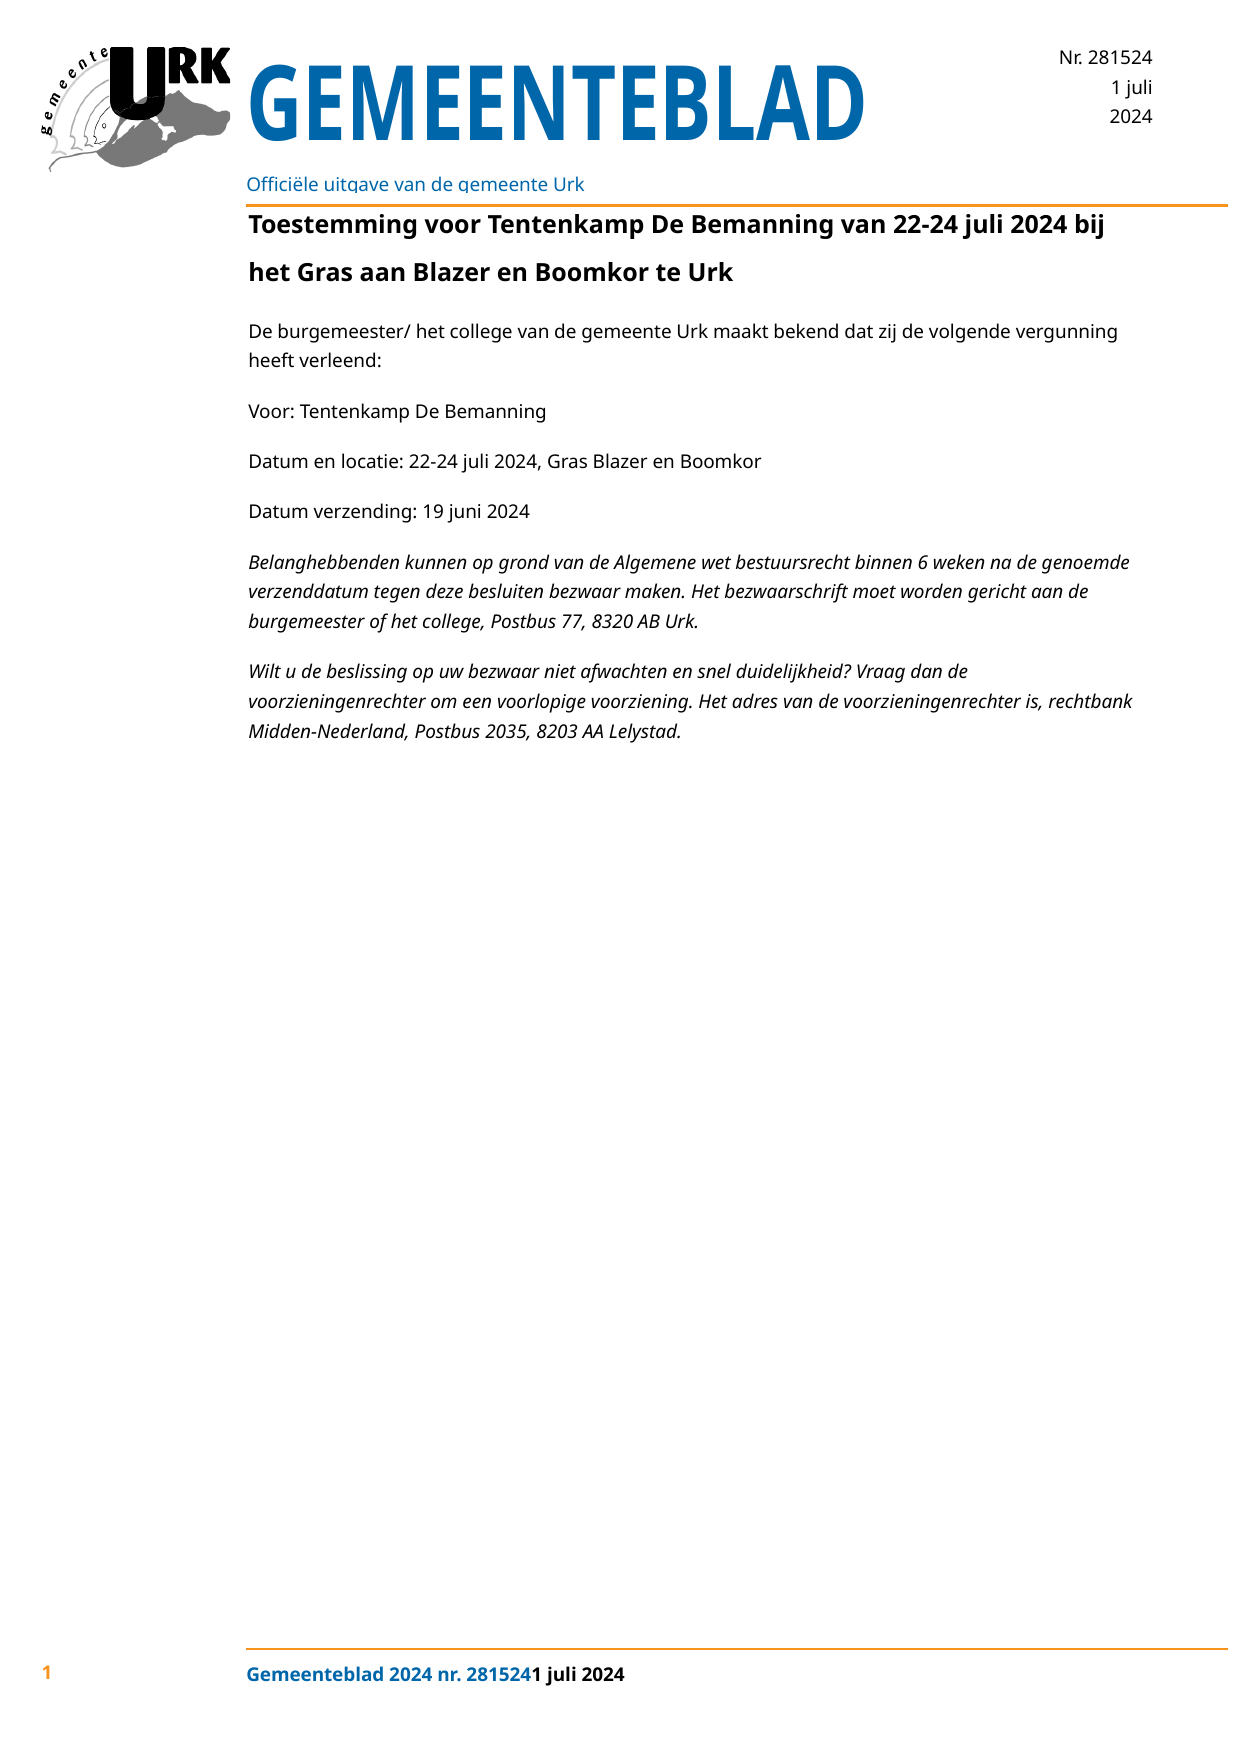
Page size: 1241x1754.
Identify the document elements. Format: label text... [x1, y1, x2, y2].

text De burgemeester/ het college van de gemeente Urk maakt bekend dat zij de volgende vergunning heeft verleend: [248, 318, 1152, 373]
text Datum en locatie: 22-24 juli 2024, Gras Blazer en Boomkor [248, 448, 1152, 474]
text Voor: Tentenkamp De Bemanning [248, 398, 1152, 424]
text Toestemming voor Tentenkamp De Bemanning van 22-24 juli 2024 bij het Gras aan Blazer en Boomkor te Urk [248, 207, 1152, 288]
text Datum verzending: 19 juni 2024 [248, 499, 1152, 524]
text Belanghebbenden kunnen op grond van de Algemene wet bestuursrecht binnen 6 weken na de genoemde verzenddatum tegen deze besluiten bezwaar maken. Het bezwaarschrift moet worden gericht aan de burgemeester of het college, Postbus 77, 8320 AB Urk. [248, 549, 1152, 634]
text Wilt u de beslissing op uw bezwaar niet afwachten en snel duidelijkheid? Vraag dan de voorzieningenrechter om een voorlopige voorziening. Het adres van de voorzieningenrechter is, rechtbank Midden-Nederland, Postbus 2035, 8203 AA Lelystad. [248, 659, 1152, 744]
picture [41, 47, 231, 172]
